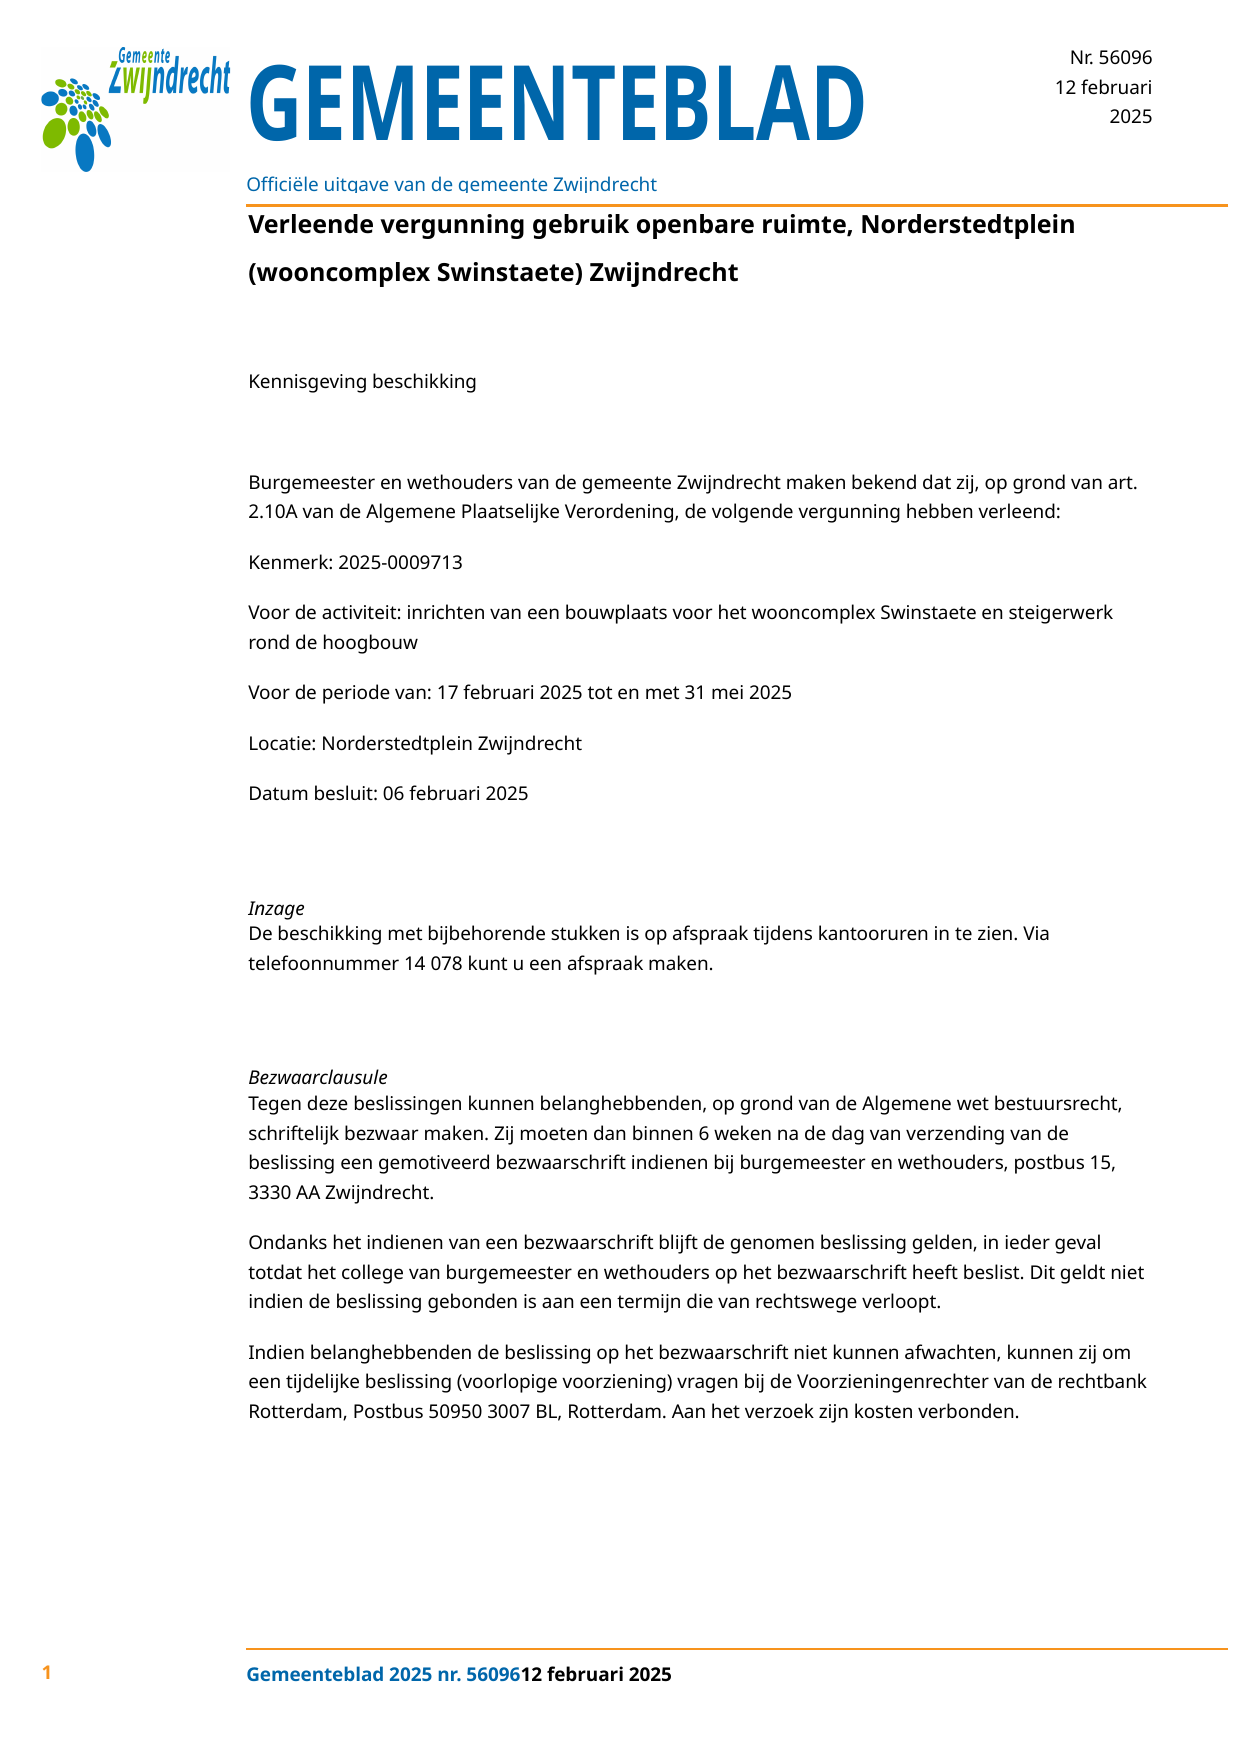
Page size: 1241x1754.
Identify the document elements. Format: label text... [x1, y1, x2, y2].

text Locatie: Norderstedtplein Zwijndrecht [248, 730, 1152, 756]
text Kennisgeving beschikking [248, 368, 1152, 394]
text Voor de activiteit: inrichten van een bouwplaats voor het wooncomplex Swinstaete en steigerwerk rond de hoogbouw [248, 599, 1152, 655]
picture [41, 47, 231, 172]
text De beschikking met bijbehorende stukken is op afspraak tijdens kantooruren in te zien. Via telefoonnummer 14 078 kunt u een afspraak maken. [248, 921, 1152, 976]
text Indien belanghebbenden de beslissing op het bezwaarschrift niet kunnen afwachten, kunnen zij om een tijdelijke beslissing (voorlopige voorziening) vragen bij de Voorzieningenrechter van de rechtbank Rotterdam, Postbus 50950 3007 BL, Rotterdam. Aan het verzoek zijn kosten verbonden. [248, 1339, 1152, 1424]
text Datum besluit: 06 februari 2025 [248, 780, 1152, 806]
text Ondanks het indienen van een bezwaarschrift blijft de genomen beslissing gelden, in ieder geval totdat het college van burgemeester en wethouders op het bezwaarschrift heeft beslist. Dit geldt niet indien de beslissing gebonden is aan een termijn die van rechtswege verloopt. [248, 1229, 1152, 1314]
text Voor de periode van: 17 februari 2025 tot en met 31 mei 2025 [248, 679, 1152, 705]
text Burgemeester en wethouders van de gemeente Zwijndrecht maken bekend dat zij, op grond van art. 2.10A van de Algemene Plaatselijke Verordening, de volgende vergunning hebben verleend: [248, 469, 1152, 524]
text Verleende vergunning gebruik openbare ruimte, Norderstedtplein (wooncomplex Swinstaete) Zwijndrecht [248, 207, 1152, 288]
text Bezwaarclausule [248, 1064, 1152, 1090]
text Tegen deze beslissingen kunnen belanghebbenden, op grond van de Algemene wet bestuursrecht, schriftelijk bezwaar maken. Zij moeten dan binnen 6 weken na de dag van verzending van de beslissing een gemotiveerd bezwaarschrift indienen bij burgemeester en wethouders, postbus 15, 3330 AA Zwijndrecht. [248, 1090, 1152, 1205]
text Kenmerk: 2025-0009713 [248, 549, 1152, 575]
text Inzage [248, 895, 1152, 921]
